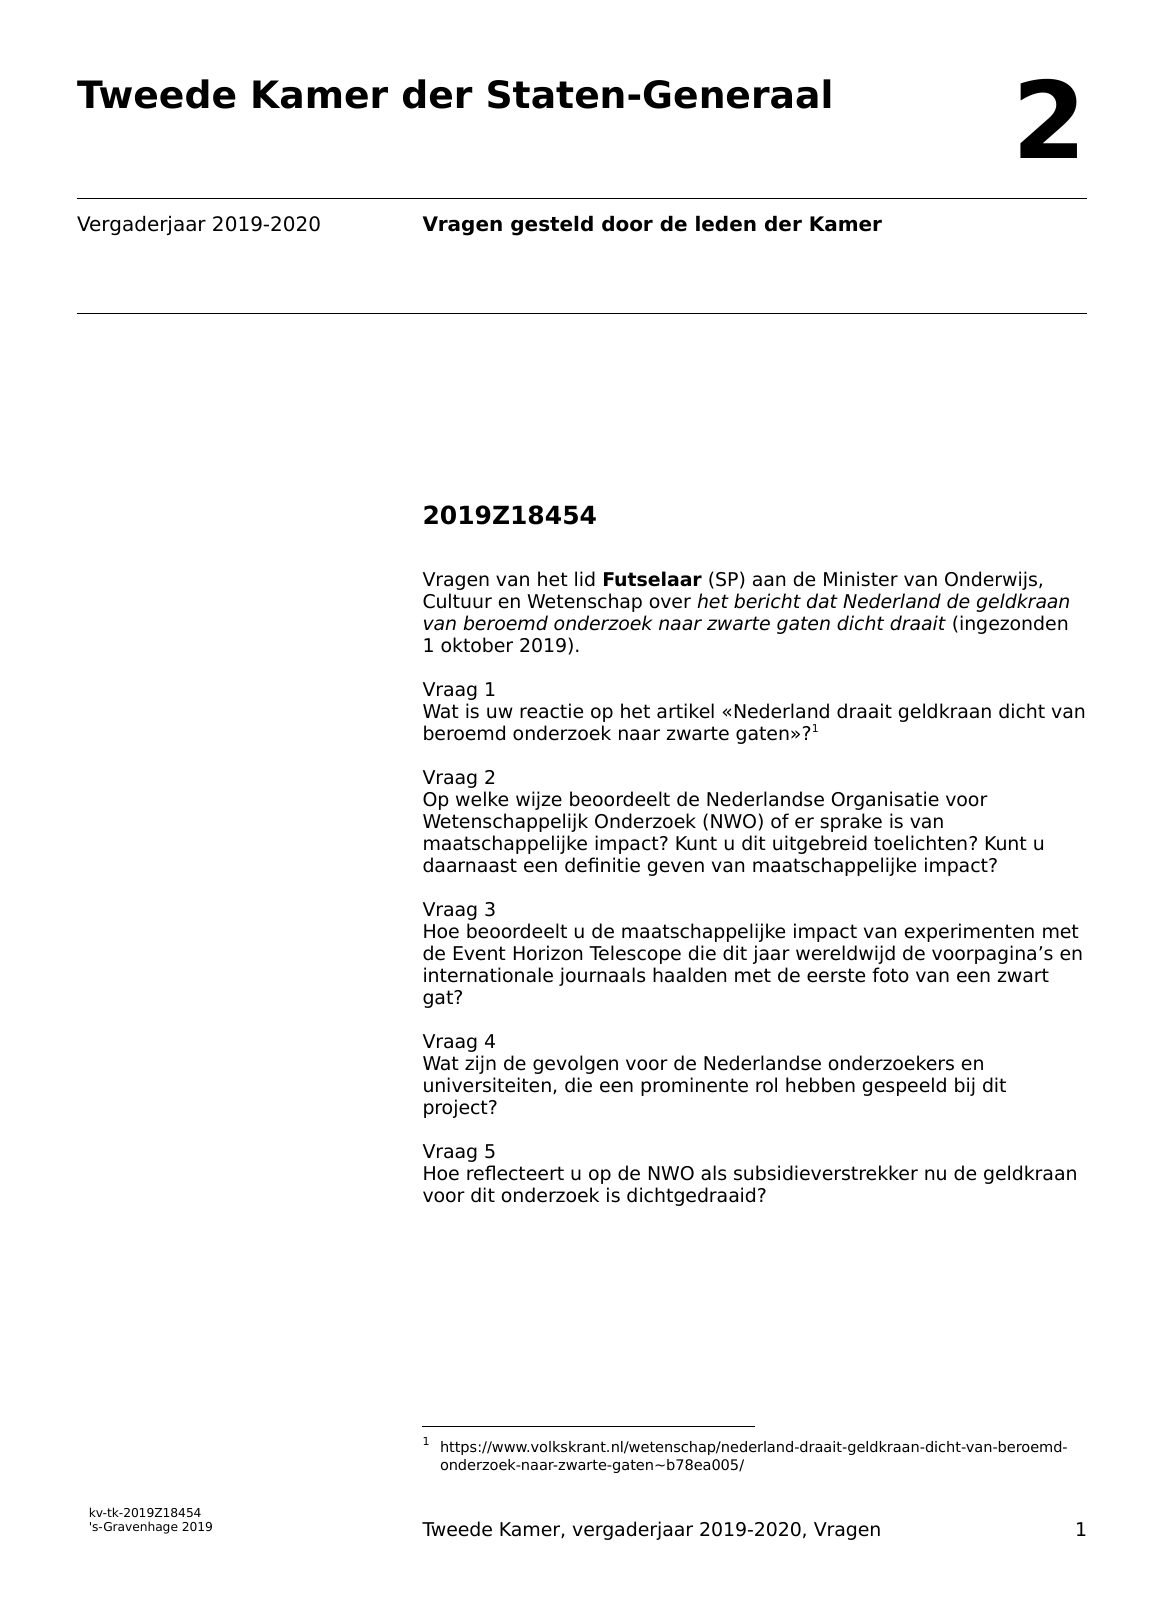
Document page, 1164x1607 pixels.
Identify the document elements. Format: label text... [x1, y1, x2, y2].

text Vraag 1 [422, 679, 1087, 701]
text Wat is uw reactie op het artikel «Nederland draait geldkraan dicht van beroemd onderzoek naar zwarte gaten»? [422, 701, 1087, 745]
text Vraag 2 [422, 767, 1087, 789]
text Wat zijn de gevolgen voor de Nederlandse onderzoekers en universiteiten, die een prominente rol hebben gespeeld bij dit project? [422, 1053, 1087, 1119]
text Hoe reflecteert u op de NWO als subsidieverstrekker nu de geldkraan voor dit onderzoek is dichtgedraaid? [422, 1163, 1087, 1207]
table_cell Vragen gesteld door de leden der Kamer [422, 199, 1087, 313]
text Op welke wijze beoordeelt de Nederlandse Organisatie voor Wetenschappelijk Onderzoek (NWO) of er sprake is van maatschappelijke impact? Kunt u dit uitgebreid toelichten? Kunt u daarnaast een definitie geven van maatschappelijke impact? [422, 789, 1087, 877]
text 's-Gravenhage 2019 [88, 1520, 323, 1534]
table_header Tweede Kamer der Staten-Generaal [77, 59, 886, 198]
table_cell Vergaderjaar 2019-2020 [77, 199, 422, 313]
text Hoe beoordeelt u de maatschappelijke impact van experimenten met de Event Horizon Telescope die dit jaar wereldwijd de voorpagina’s en internationale journaals haalden met de eerste foto van een zwart gat? [422, 921, 1087, 1009]
text Vraag 4 [422, 1031, 1087, 1053]
text Vraag 5 [422, 1141, 1087, 1163]
text https://www.volkskrant.nl/wetenschap/nederland-draait-geldkraan-dicht-van-beroemd-onderzoek-naar-zwarte-gaten~b78ea005/ [422, 1435, 1087, 1474]
table_header 2 [886, 59, 1087, 198]
text Vragen van het lid Futselaar (SP) aan de Minister van Onderwijs, Cultuur en Wetenschap over het bericht dat Nederland de geldkraan van beroemd onderzoek naar zwarte gaten dicht draait (ingezonden 1 oktober 2019). [422, 569, 1087, 657]
text Vraag 3 [422, 899, 1087, 921]
text kv-tk-2019Z18454 [88, 1506, 323, 1520]
text 2019Z18454 [422, 501, 1087, 531]
